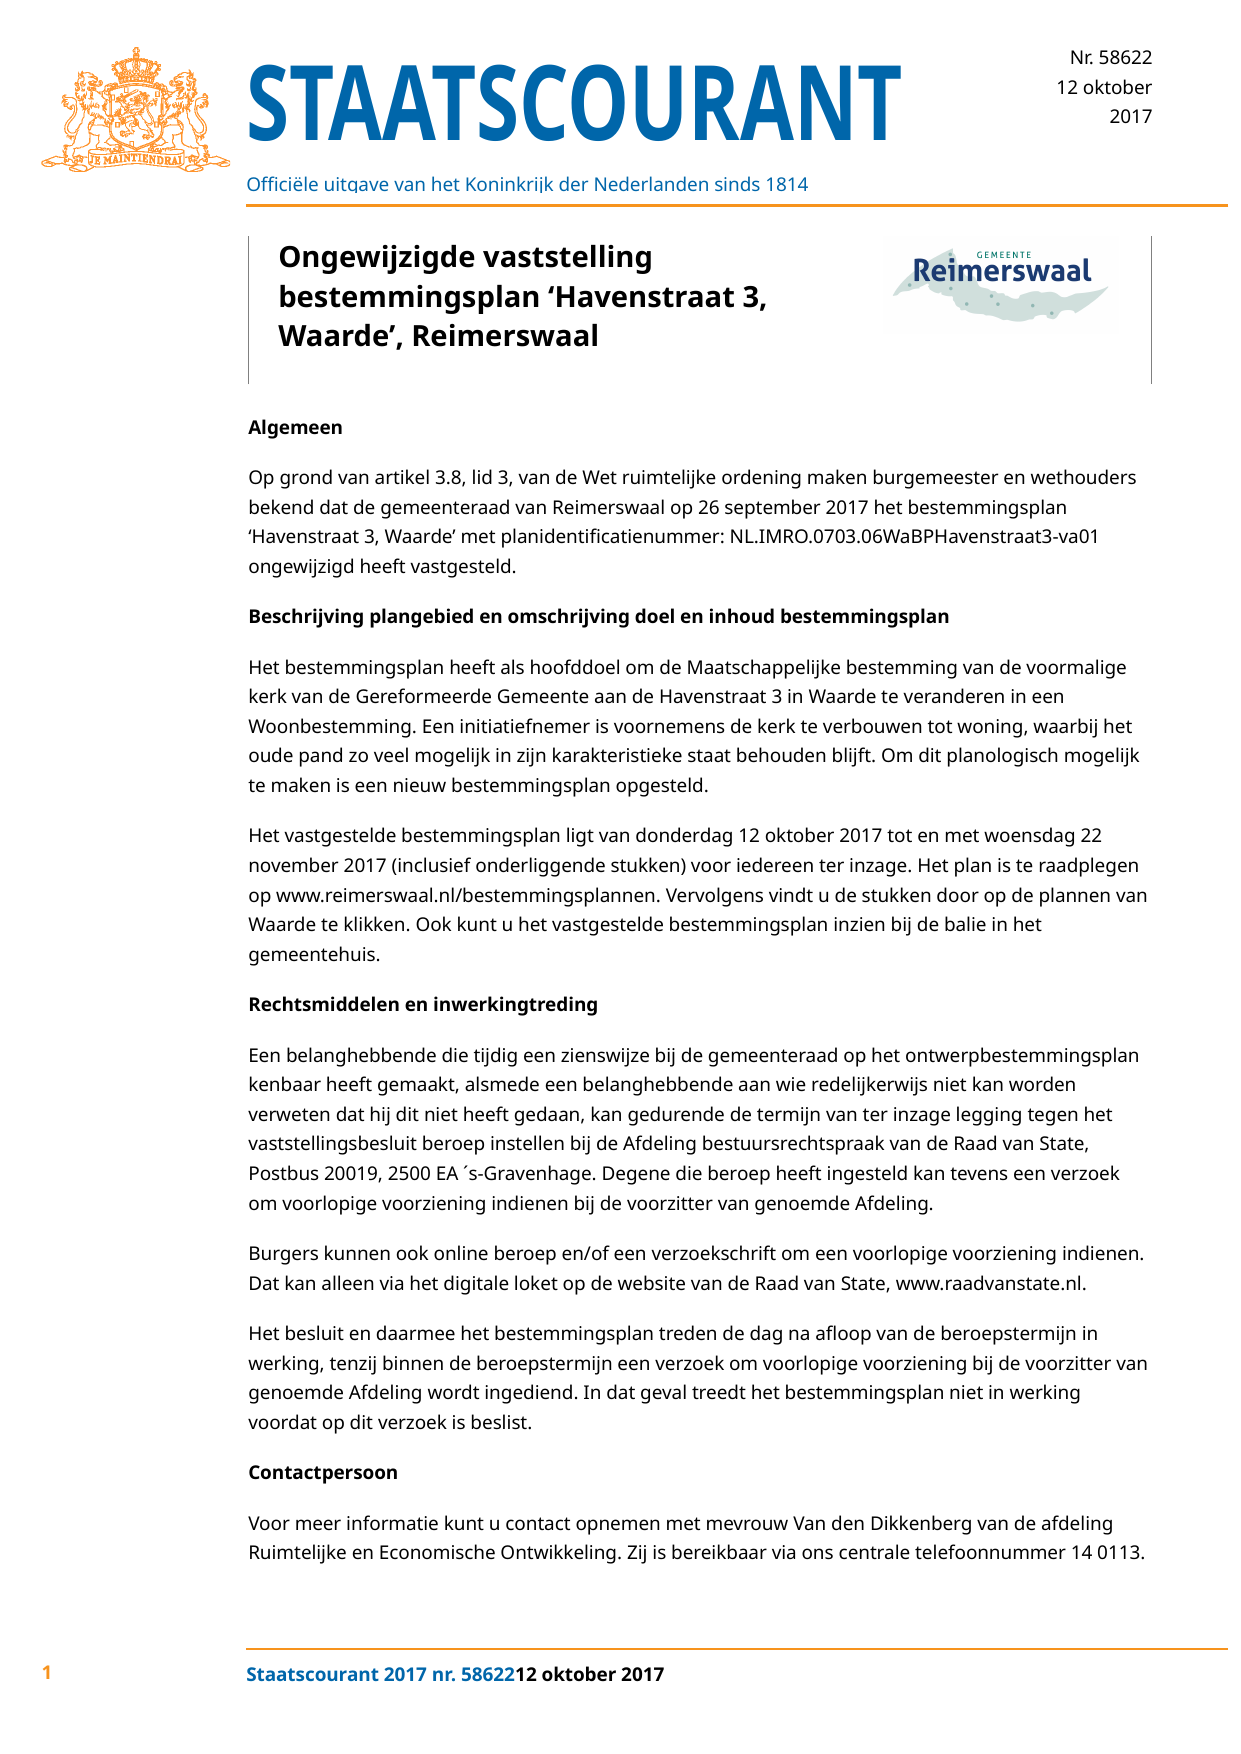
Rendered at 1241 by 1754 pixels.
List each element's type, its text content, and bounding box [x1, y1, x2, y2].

text Burgers kunnen ook online beroep en/of een verzoekschrift om een voorlopige voorziening indienen. Dat kan alleen via het digitale loket op de website van de Raad van State, www.raadvanstate.nl. [248, 1240, 1152, 1296]
text Algemeen [248, 414, 1152, 440]
table_header Ongewijzigde vaststelling bestemmingsplan ‘Havenstraat 3, Waarde’, Reimerswaal [249, 236, 850, 384]
text Op grond van artikel 3.8, lid 3, van de Wet ruimtelijke ordening maken burgemeester en wethouders bekend dat de gemeenteraad van Reimerswaal op 26 september 2017 het bestemmingsplan ‘Havenstraat 3, Waarde’ met planidentificatienummer: NL.IMRO.0703.06WaBPHavenstraat3-va01 ongewijzigd heeft vastgesteld. [248, 464, 1152, 579]
text Voor meer informatie kunt u contact opnemen met mevrouw Van den Dikkenberg van de afdeling Ruimtelijke en Economische Ontwikkeling. Zij is bereikbaar via ons centrale telefoonnummer 14 0113. [248, 1510, 1152, 1565]
text Het bestemmingsplan heeft als hoofddoel om de Maatschappelijke bestemming van de voormalige kerk van de Gereformeerde Gemeente aan de Havenstraat 3 in Waarde te veranderen in een Woonbestemming. Een initiatiefnemer is voornemens de kerk te verbouwen tot woning, waarbij het oude pand zo veel mogelijk in zijn karakteristieke staat behouden blijft. Om dit planologisch mogelijk te maken is een nieuw bestemmingsplan opgesteld. [248, 654, 1152, 798]
text Het besluit en daarmee het bestemmingsplan treden de dag na afloop van de beroepstermijn in werking, tenzij binnen de beroepstermijn een verzoek om voorlopige voorziening bij de voorzitter van genoemde Afdeling wordt ingediend. In dat geval treedt het bestemmingsplan niet in werking voordat op dit verzoek is beslist. [248, 1320, 1152, 1435]
picture [882, 236, 1119, 334]
text Beschrijving plangebied en omschrijving doel en inhoud bestemmingsplan [248, 603, 1152, 629]
picture [41, 47, 231, 172]
table_header [850, 236, 1151, 384]
text Rechtsmiddelen en inwerkingtreding [248, 991, 1152, 1017]
text Contactpersoon [248, 1459, 1152, 1485]
text Het vastgestelde bestemmingsplan ligt van donderdag 12 oktober 2017 tot en met woensdag 22 november 2017 (inclusief onderliggende stukken) voor iedereen ter inzage. Het plan is te raadplegen op www.reimerswaal.nl/bestemmingsplannen. Vervolgens vindt u de stukken door op de plannen van Waarde te klikken. Ook kunt u het vastgestelde bestemmingsplan inzien bij de balie in het gemeentehuis. [248, 823, 1152, 967]
text Een belanghebbende die tijdig een zienswijze bij de gemeenteraad op het ontwerpbestemmingsplan kenbaar heeft gemaakt, alsmede een belanghebbende aan wie redelijkerwijs niet kan worden verweten dat hij dit niet heeft gedaan, kan gedurende de termijn van ter inzage legging tegen het vaststellingsbesluit beroep instellen bij de Afdeling bestuursrechtspraak van de Raad van State, Postbus 20019, 2500 EA ´s-Gravenhage. Degene die beroep heeft ingesteld kan tevens een verzoek om voorlopige voorziening indienen bij de voorzitter van genoemde Afdeling. [248, 1042, 1152, 1216]
